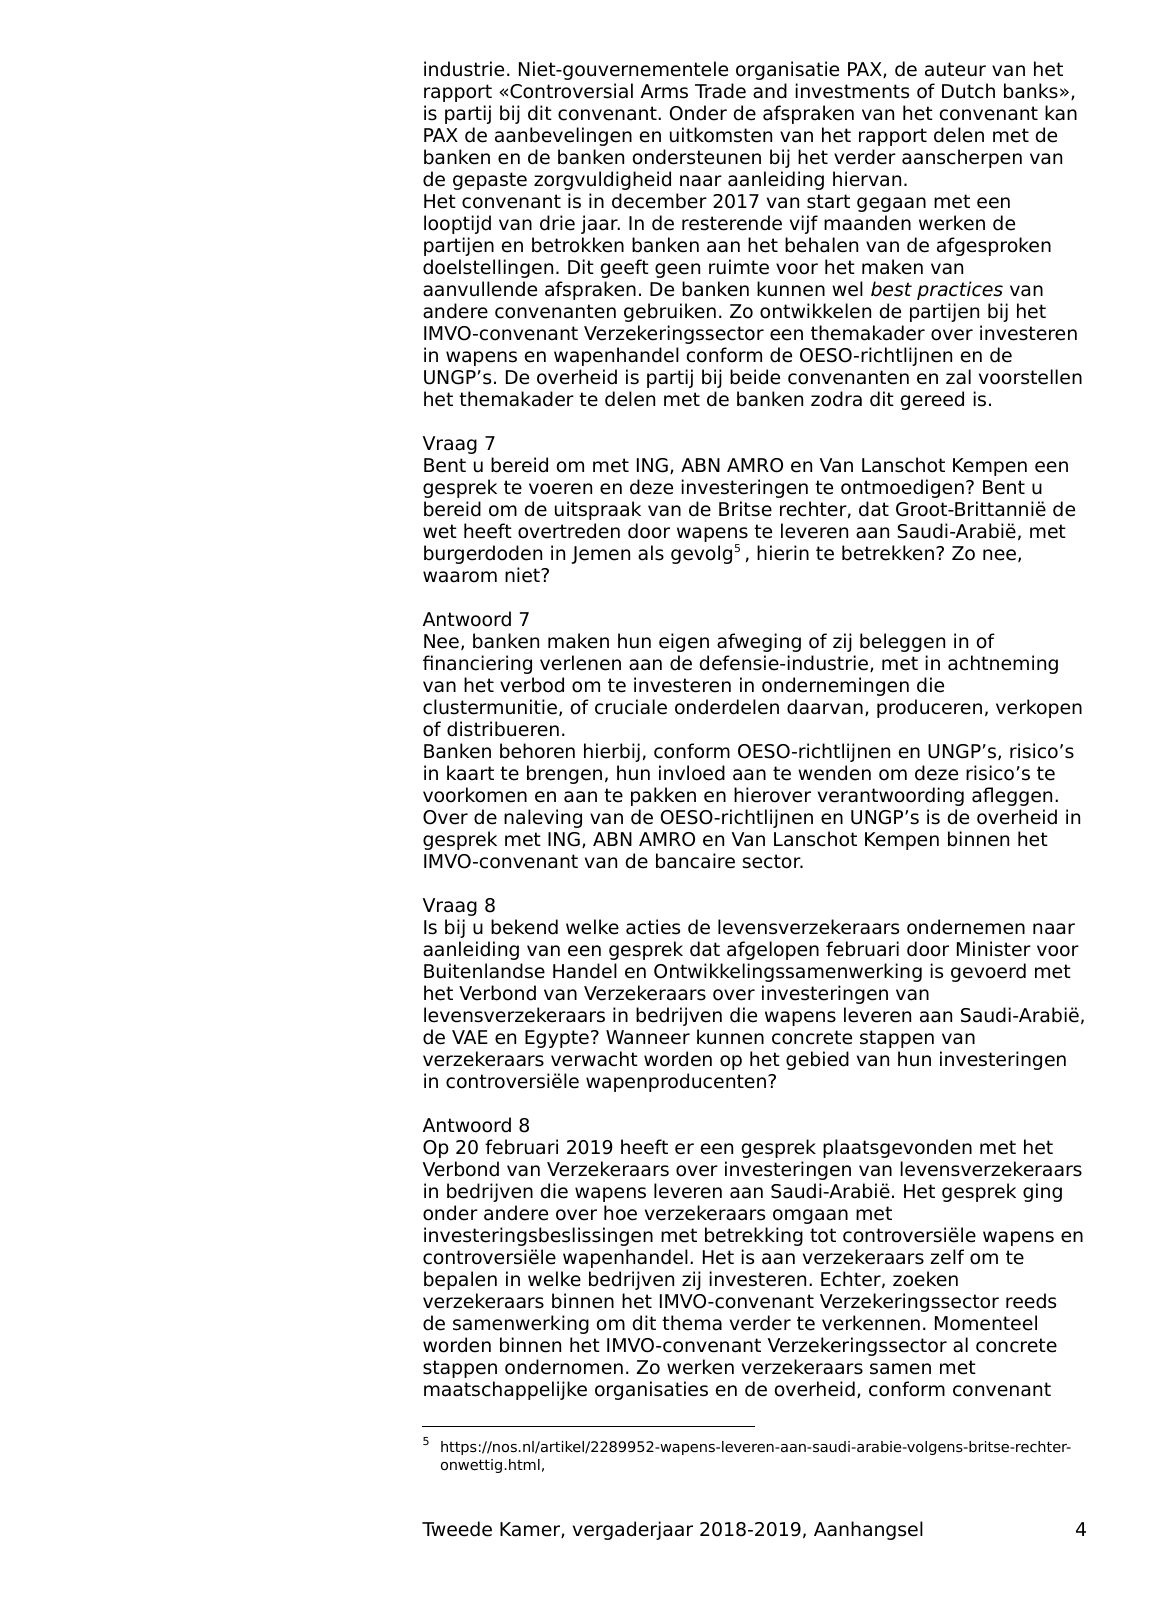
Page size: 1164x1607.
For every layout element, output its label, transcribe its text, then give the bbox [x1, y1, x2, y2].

text Banken behoren hierbij, conform OESO-richtlijnen en UNGP’s, risico’s in kaart te brengen, hun invloed aan te wenden om deze risico’s te voorkomen en aan te pakken en hierover verantwoording afleggen. Over de naleving van de OESO-richtlijnen en UNGP’s is de overheid in gesprek met ING, ABN AMRO en Van Lanschot Kempen binnen het IMVO-convenant van de bancaire sector. [422, 741, 1087, 873]
text Antwoord 8 [422, 1115, 1087, 1137]
text https://nos.nl/artikel/2289952-wapens-leveren-aan-saudi-arabie-volgens-britse-rechter-onwettig.html, [422, 1435, 1087, 1474]
text Vraag 8 [422, 895, 1087, 917]
text industrie. Niet-gouvernementele organisatie PAX, de auteur van het rapport «Controversial Arms Trade and investments of Dutch banks», is partij bij dit convenant. Onder de afspraken van het convenant kan PAX de aanbevelingen en uitkomsten van het rapport delen met de banken en de banken ondersteunen bij het verder aanscherpen van de gepaste zorgvuldigheid naar aanleiding hiervan. [422, 59, 1087, 191]
text Is bij u bekend welke acties de levensverzekeraars ondernemen naar aanleiding van een gesprek dat afgelopen februari door Minister voor Buitenlandse Handel en Ontwikkelingssamenwerking is gevoerd met het Verbond van Verzekeraars over investeringen van levensverzekeraars in bedrijven die wapens leveren aan Saudi-Arabië, de VAE en Egypte? Wanneer kunnen concrete stappen van verzekeraars verwacht worden op het gebied van hun investeringen in controversiële wapenproducenten? [422, 917, 1087, 1093]
text Antwoord 7 [422, 609, 1087, 631]
text Het convenant is in december 2017 van start gegaan met een looptijd van drie jaar. In de resterende vijf maanden werken de partijen en betrokken banken aan het behalen van de afgesproken doelstellingen. Dit geeft geen ruimte voor het maken van aanvullende afspraken. De banken kunnen wel best practices van andere convenanten gebruiken. Zo ontwikkelen de partijen bij het IMVO-convenant Verzekeringssector een themakader over investeren in wapens en wapenhandel conform de OESO-richtlijnen en de UNGP’s. De overheid is partij bij beide convenanten en zal voorstellen het themakader te delen met de banken zodra dit gereed is. [422, 191, 1087, 411]
text Op 20 februari 2019 heeft er een gesprek plaatsgevonden met het Verbond van Verzekeraars over investeringen van levensverzekeraars in bedrijven die wapens leveren aan Saudi-Arabië. Het gesprek ging onder andere over hoe verzekeraars omgaan met investeringsbeslissingen met betrekking tot controversiële wapens en controversiële wapenhandel. Het is aan verzekeraars zelf om te bepalen in welke bedrijven zij investeren. Echter, zoeken verzekeraars binnen het IMVO-convenant Verzekeringssector reeds de samenwerking om dit thema verder te verkennen. Momenteel worden binnen het IMVO-convenant Verzekeringssector al concrete stappen ondernomen. Zo werken verzekeraars samen met maatschappelijke organisaties en de overheid, conform convenant [422, 1137, 1087, 1401]
text Nee, banken maken hun eigen afweging of zij beleggen in of financiering verlenen aan de defensie-industrie, met in achtneming van het verbod om te investeren in ondernemingen die clustermunitie, of cruciale onderdelen daarvan, produceren, verkopen of distribueren. [422, 631, 1087, 741]
text Vraag 7 [422, 433, 1087, 455]
text Bent u bereid om met ING, ABN AMRO en Van Lanschot Kempen een gesprek te voeren en deze investeringen te ontmoedigen? Bent u bereid om de uitspraak van de Britse rechter, dat Groot-Brittannië de wet heeft overtreden door wapens te leveren aan Saudi-Arabië, met burgerdoden in Jemen als gevolg, hierin te betrekken? Zo nee, waarom niet? [422, 455, 1087, 587]
